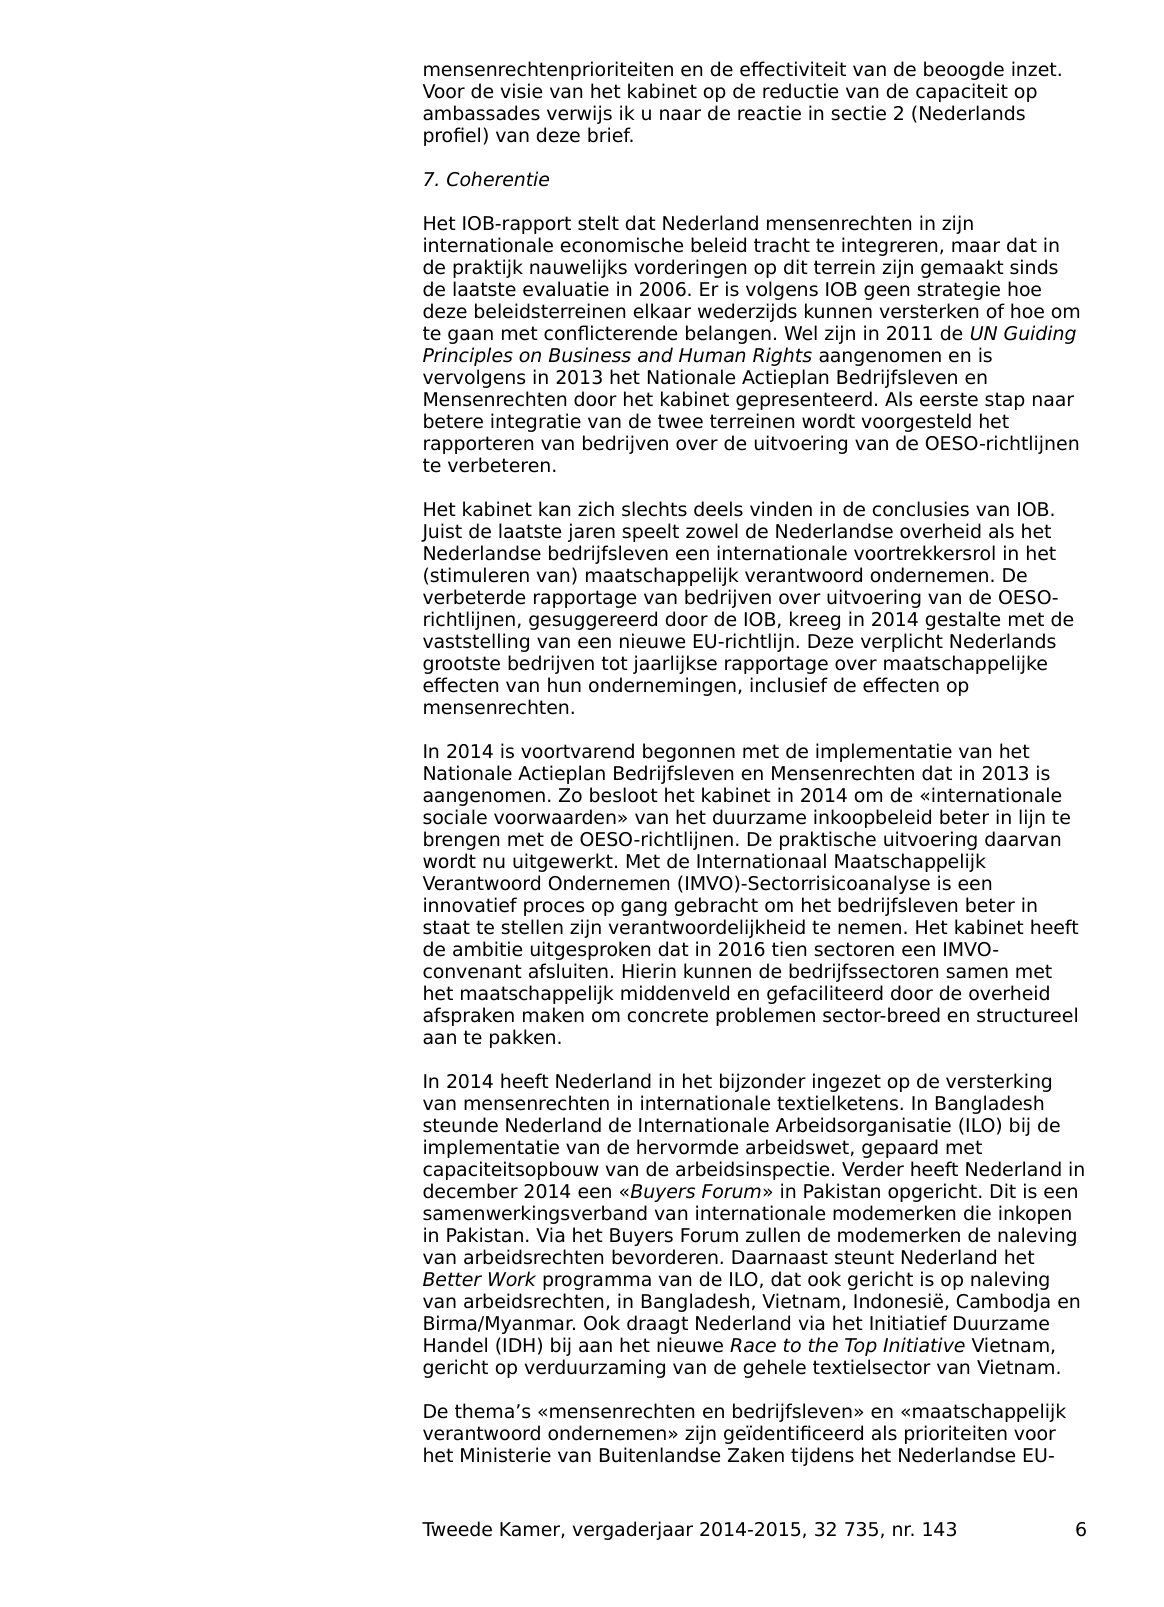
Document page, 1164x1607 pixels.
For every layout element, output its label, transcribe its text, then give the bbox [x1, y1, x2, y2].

text De thema’s «mensenrechten en bedrijfsleven» en «maatschappelijk verantwoord ondernemen» zijn geïdentificeerd als prioriteiten voor het Ministerie van Buitenlandse Zaken tijdens het Nederlandse EU- [422, 1401, 1087, 1467]
text In 2014 is voortvarend begonnen met de implementatie van het Nationale Actieplan Bedrijfsleven en Mensenrechten dat in 2013 is aangenomen. Zo besloot het kabinet in 2014 om de «internationale sociale voorwaarden» van het duurzame inkoopbeleid beter in lijn te brengen met de OESO-richtlijnen. De praktische uitvoering daarvan wordt nu uitgewerkt. Met de Internationaal Maatschappelijk Verantwoord Ondernemen (IMVO)-Sectorrisicoanalyse is een innovatief proces op gang gebracht om het bedrijfsleven beter in staat te stellen zijn verantwoordelijkheid te nemen. Het kabinet heeft de ambitie uitgesproken dat in 2016 tien sectoren een IMVO-convenant afsluiten. Hierin kunnen de bedrijfssectoren samen met het maatschappelijk middenveld en gefaciliteerd door de overheid afspraken maken om concrete problemen sector-breed en structureel aan te pakken. [422, 741, 1087, 1049]
subtitle 7. Coherentie [422, 169, 1087, 191]
text In 2014 heeft Nederland in het bijzonder ingezet op de versterking van mensenrechten in internationale textielketens. In Bangladesh steunde Nederland de Internationale Arbeidsorganisatie (ILO) bij de implementatie van de hervormde arbeidswet, gepaard met capaciteitsopbouw van de arbeidsinspectie. Verder heeft Nederland in december 2014 een «Buyers Forum» in Pakistan opgericht. Dit is een samenwerkingsverband van internationale modemerken die inkopen in Pakistan. Via het Buyers Forum zullen de modemerken de naleving van arbeidsrechten bevorderen. Daarnaast steunt Nederland het Better Work programma van de ILO, dat ook gericht is op naleving van arbeidsrechten, in Bangladesh, Vietnam, Indonesië, Cambodja en Birma/Myanmar. Ook draagt Nederland via het Initiatief Duurzame Handel (IDH) bij aan het nieuwe Race to the Top Initiative Vietnam, gericht op verduurzaming van de gehele textielsector van Vietnam. [422, 1071, 1087, 1379]
text Het IOB-rapport stelt dat Nederland mensenrechten in zijn internationale economische beleid tracht te integreren, maar dat in de praktijk nauwelijks vorderingen op dit terrein zijn gemaakt sinds de laatste evaluatie in 2006. Er is volgens IOB geen strategie hoe deze beleidsterreinen elkaar wederzijds kunnen versterken of hoe om te gaan met conflicterende belangen. Wel zijn in 2011 de UN Guiding Principles on Business and Human Rights aangenomen en is vervolgens in 2013 het Nationale Actieplan Bedrijfsleven en Mensenrechten door het kabinet gepresenteerd. Als eerste stap naar betere integratie van de twee terreinen wordt voorgesteld het rapporteren van bedrijven over de uitvoering van de OESO-richtlijnen te verbeteren. [422, 213, 1087, 477]
text mensenrechtenprioriteiten en de effectiviteit van de beoogde inzet. Voor de visie van het kabinet op de reductie van de capaciteit op ambassades verwijs ik u naar de reactie in sectie 2 (Nederlands profiel) van deze brief. [422, 59, 1087, 147]
text Het kabinet kan zich slechts deels vinden in de conclusies van IOB. Juist de laatste jaren speelt zowel de Nederlandse overheid als het Nederlandse bedrijfsleven een internationale voortrekkersrol in het (stimuleren van) maatschappelijk verantwoord ondernemen. De verbeterde rapportage van bedrijven over uitvoering van de OESO-richtlijnen, gesuggereerd door de IOB, kreeg in 2014 gestalte met de vaststelling van een nieuwe EU-richtlijn. Deze verplicht Nederlands grootste bedrijven tot jaarlijkse rapportage over maatschappelijke effecten van hun ondernemingen, inclusief de effecten op mensenrechten. [422, 499, 1087, 719]
